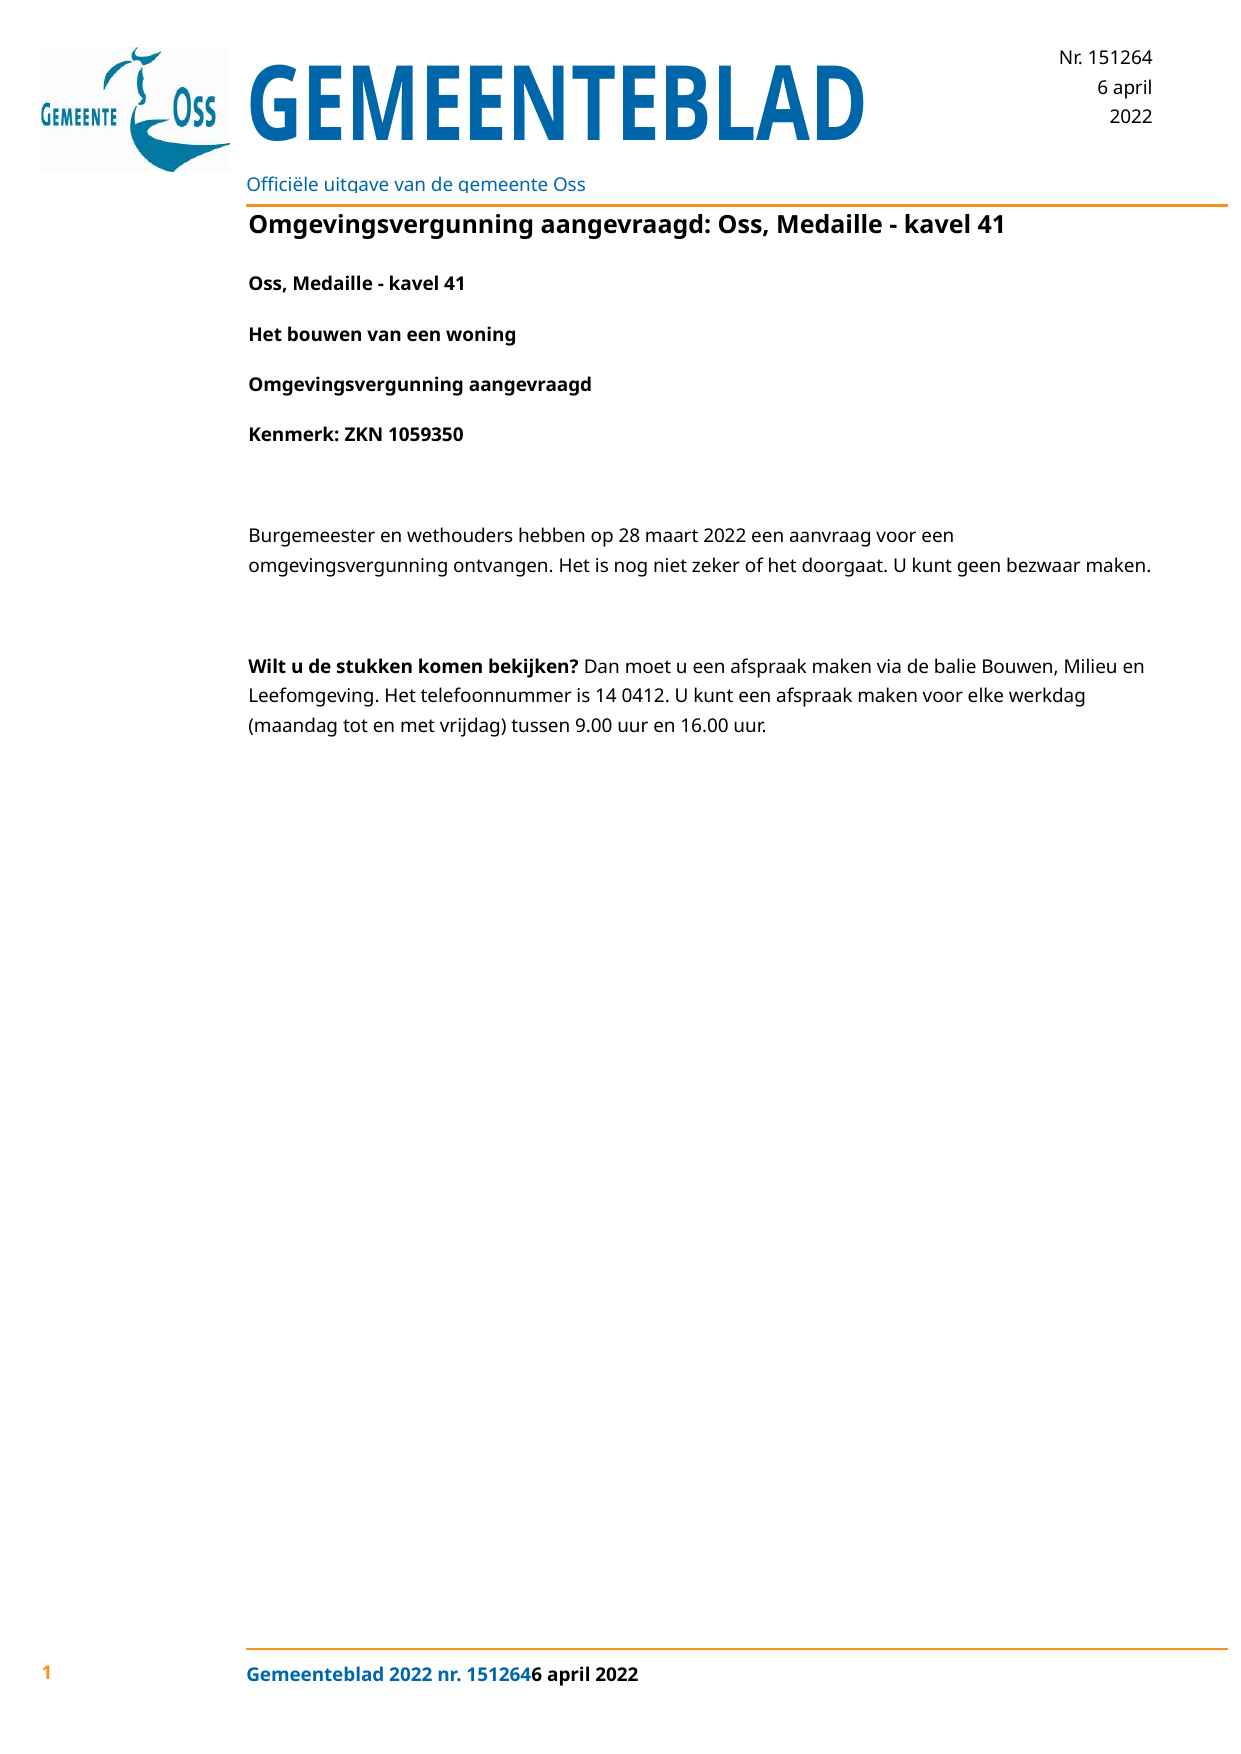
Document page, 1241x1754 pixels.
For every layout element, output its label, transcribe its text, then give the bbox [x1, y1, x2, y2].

text Wilt u de stukken komen bekijken? Dan moet u een afspraak maken via de balie Bouwen, Milieu en Leefomgeving. Het telefoonnummer is 14 0412. U kunt een afspraak maken voor elke werkdag (maandag tot en met vrijdag) tussen 9.00 uur en 16.00 uur. [248, 653, 1152, 738]
text Omgevingsvergunning aangevraagd: Oss, Medaille - kavel 41 [248, 207, 1152, 241]
text Kenmerk: ZKN 1059350 [248, 422, 1152, 447]
picture [41, 47, 231, 172]
text Oss, Medaille - kavel 41 [248, 270, 1152, 296]
text Het bouwen van een woning [248, 321, 1152, 346]
text Omgevingsvergunning aangevraagd [248, 371, 1152, 397]
text Burgemeester en wethouders hebben op 28 maart 2022 een aanvraag voor een omgevingsvergunning ontvangen. Het is nog niet zeker of het doorgaat. U kunt geen bezwaar maken. [248, 522, 1152, 578]
